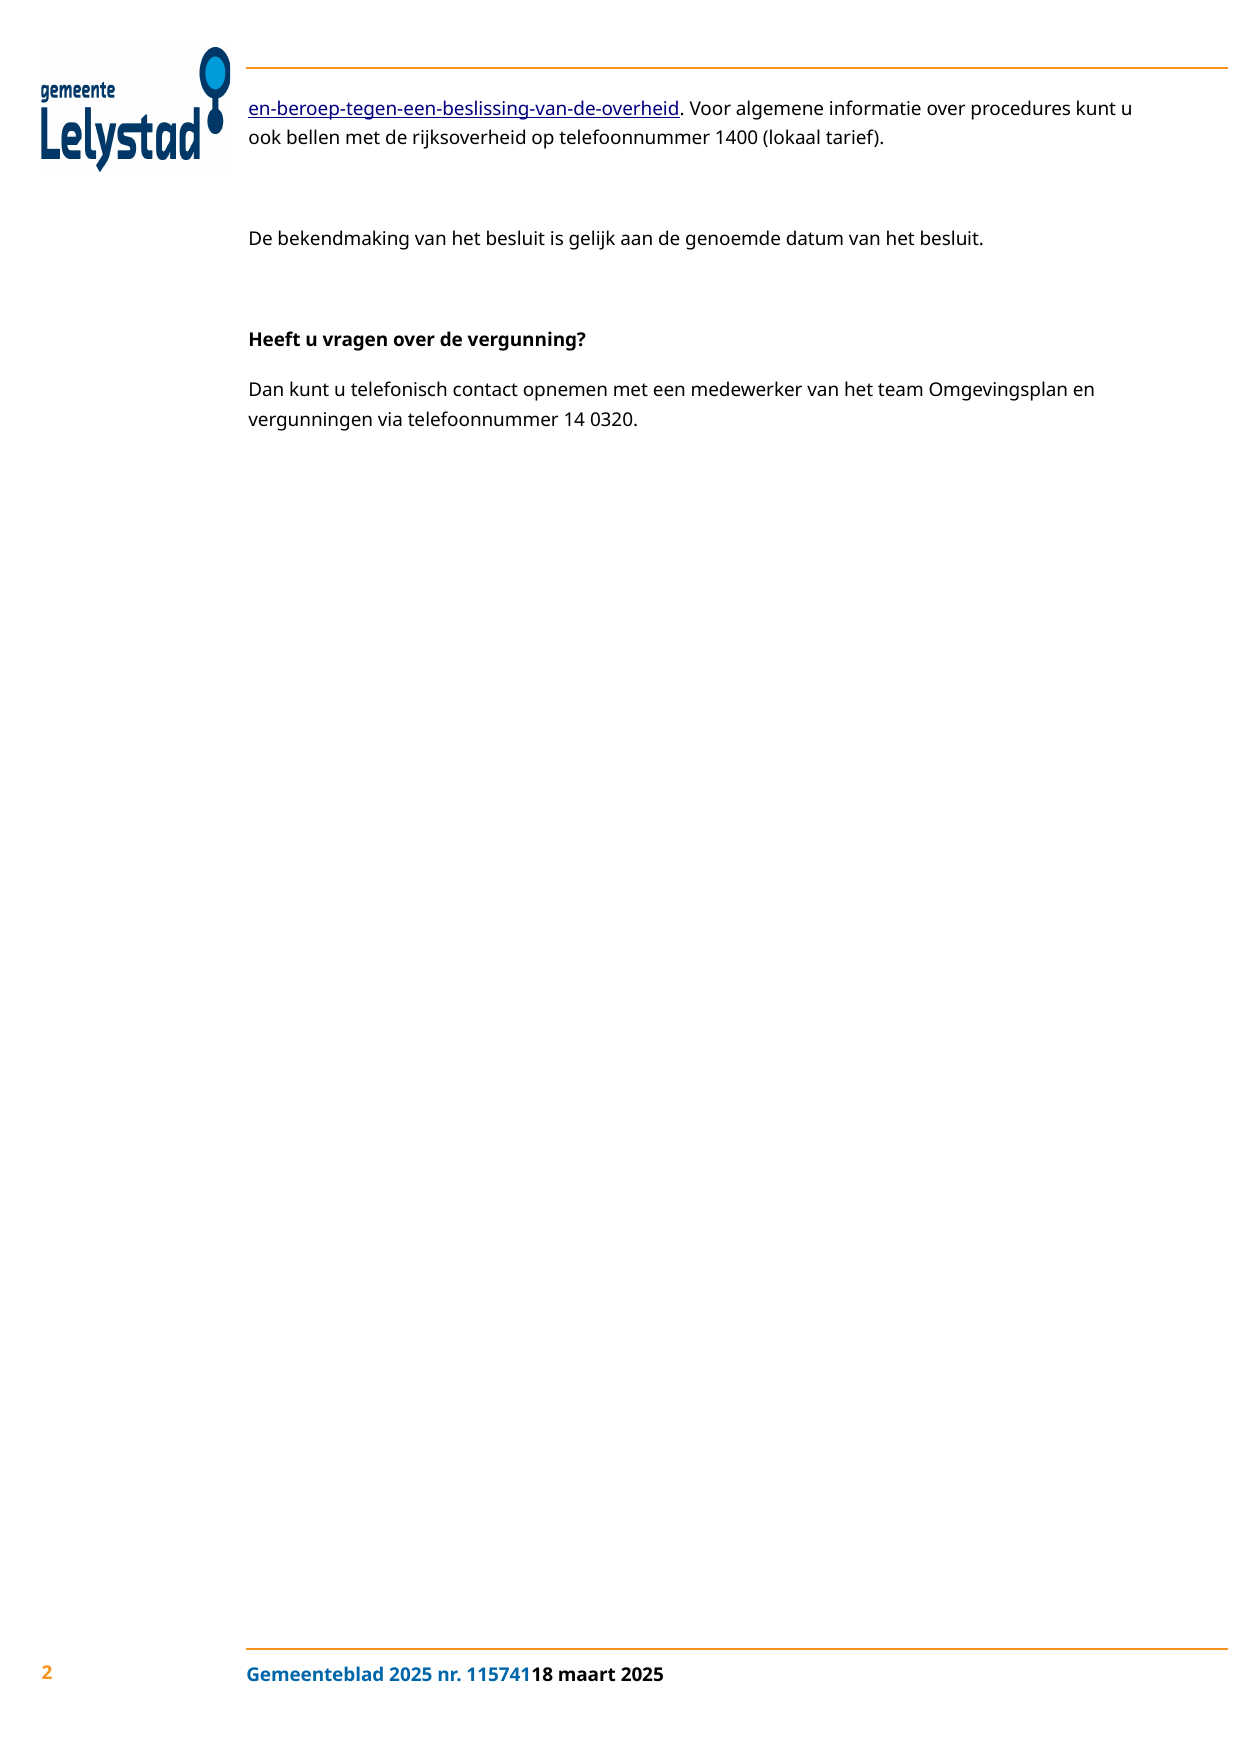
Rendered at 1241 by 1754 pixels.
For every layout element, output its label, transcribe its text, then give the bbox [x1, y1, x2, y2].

text en-beroep-tegen-een-beslissing-van-de-overheid. Voor algemene informatie over procedures kunt u ook bellen met de rijksoverheid op telefoonnummer 1400 (lokaal tarief). [248, 95, 1152, 150]
text Dan kunt u telefonisch contact opnemen met een medewerker van het team Omgevingsplan en vergunningen via telefoonnummer 14 0320. [248, 376, 1152, 432]
picture [41, 47, 231, 172]
text Heeft u vragen over de vergunning? [248, 326, 1152, 352]
text De bekendmaking van het besluit is gelijk aan de genoemde datum van het besluit. [248, 225, 1152, 251]
